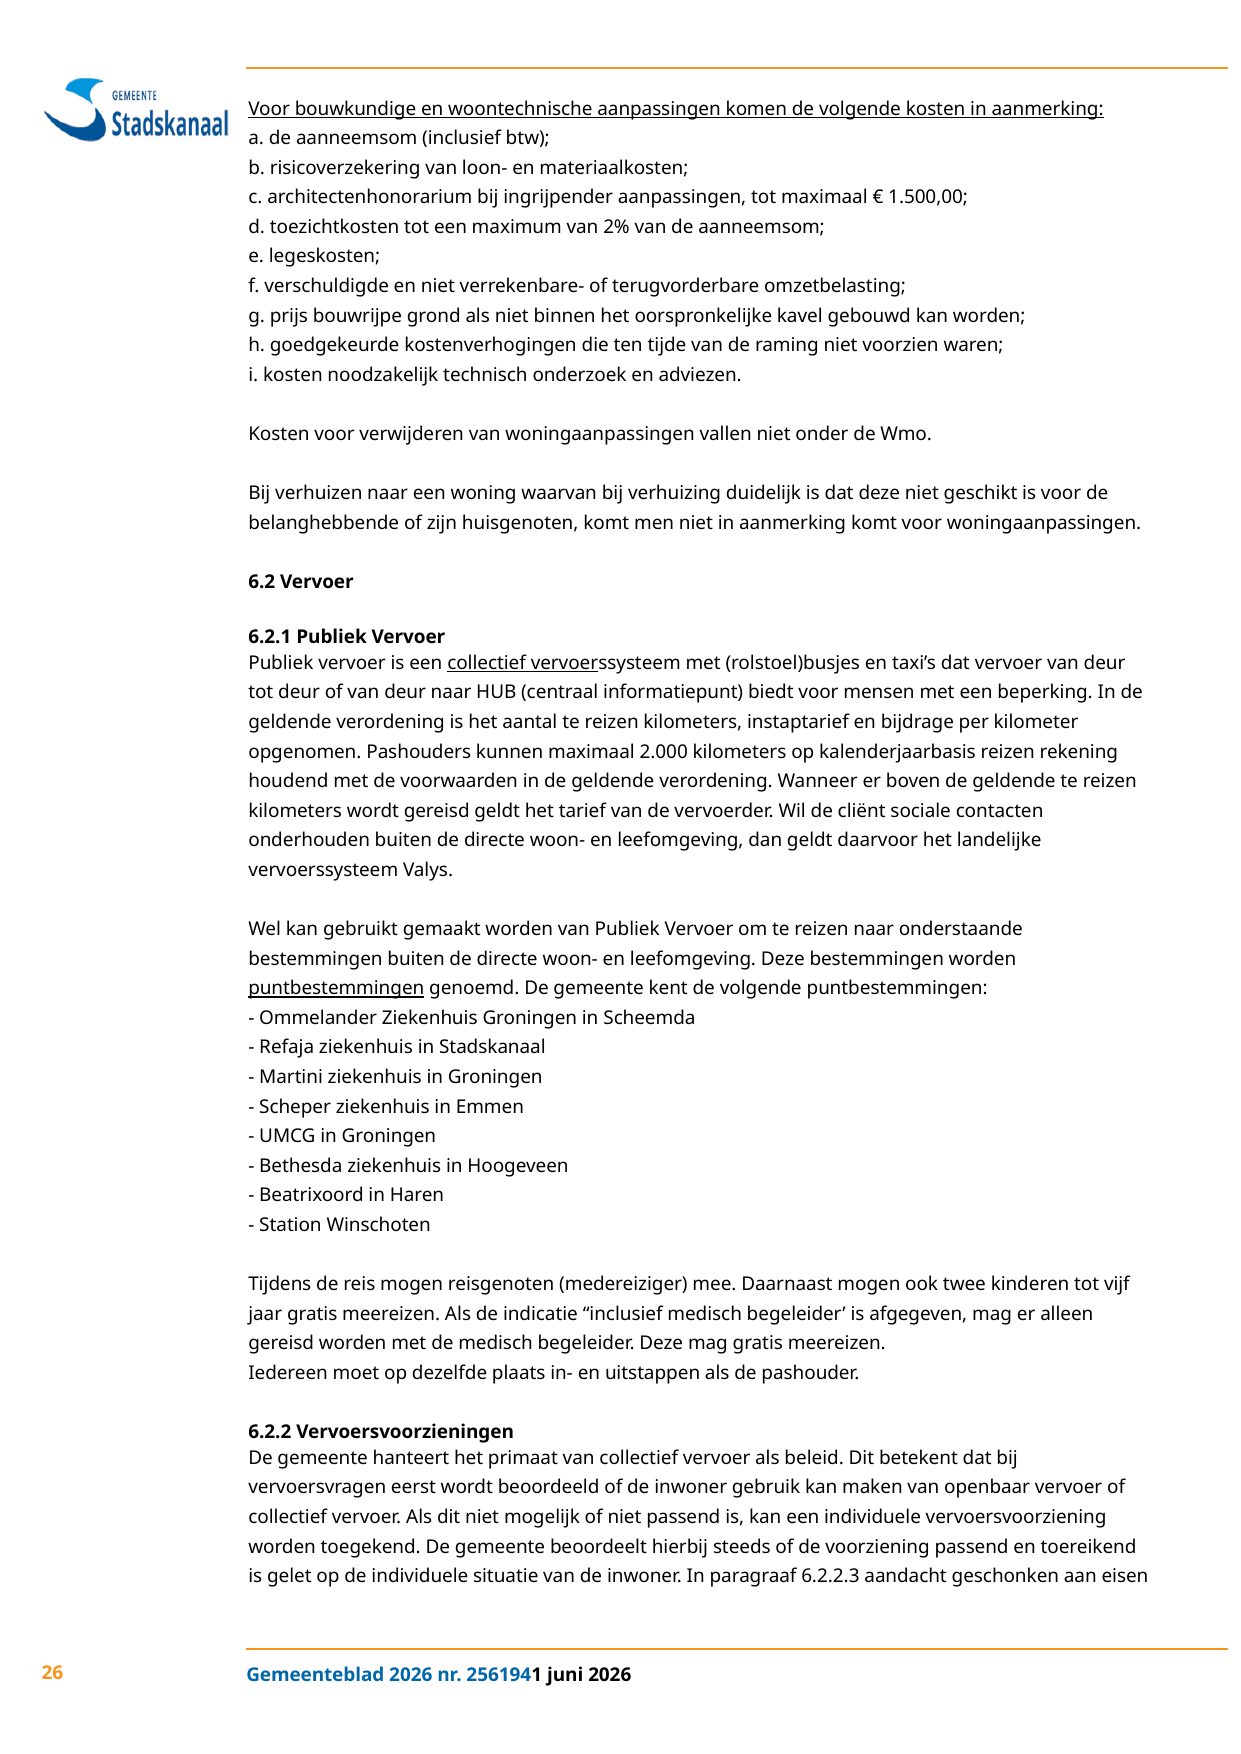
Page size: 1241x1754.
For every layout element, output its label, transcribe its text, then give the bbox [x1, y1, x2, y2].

text - Martini ziekenhuis in Groningen [248, 1063, 1152, 1089]
text i. kosten noodzakelijk technisch onderzoek en adviezen. [248, 361, 1152, 387]
text g. prijs bouwrijpe grond als niet binnen het oorspronkelijke kavel gebouwd kan worden; [248, 302, 1152, 328]
picture [41, 47, 231, 172]
text - Scheper ziekenhuis in Emmen [248, 1093, 1152, 1119]
text De gemeente hanteert het primaat van collectief vervoer als beleid. Dit betekent dat bij vervoersvragen eerst wordt beoordeeld of de inwoner gebruik kan maken van openbaar vervoer of collectief vervoer. Als dit niet mogelijk of niet passend is, kan een individuele vervoersvoorziening worden toegekend. De gemeente beoordeelt hierbij steeds of de voorziening passend en toereikend is gelet op de individuele situatie van de inwoner. In paragraaf 6.2.2.3 aandacht geschonken aan eisen [248, 1444, 1152, 1588]
text - Bethesda ziekenhuis in Hoogeveen [248, 1152, 1152, 1178]
text Wel kan gebruikt gemaakt worden van Publiek Vervoer om te reizen naar onderstaande bestemmingen buiten de directe woon- en leefomgeving. Deze bestemmingen worden puntbestemmingen genoemd. De gemeente kent de volgende puntbestemmingen: [248, 915, 1152, 1000]
text - UMCG in Groningen [248, 1122, 1152, 1148]
text Voor bouwkundige en woontechnische aanpassingen komen de volgende kosten in aanmerking: [248, 95, 1152, 121]
text 6.2 Vervoer [248, 568, 1152, 594]
text b. risicoverzekering van loon- en materiaalkosten; [248, 154, 1152, 180]
text - Refaja ziekenhuis in Stadskanaal [248, 1034, 1152, 1059]
text h. goedgekeurde kostenverhogingen die ten tijde van de raming niet voorzien waren; [248, 331, 1152, 357]
text Iedereen moet op dezelfde plaats in- en uitstappen als de pashouder. [248, 1359, 1152, 1385]
text c. architectenhonorarium bij ingrijpender aanpassingen, tot maximaal € 1.500,00; [248, 183, 1152, 209]
text Kosten voor verwijderen van woningaanpassingen vallen niet onder de Wmo. [248, 420, 1152, 446]
text - Ommelander Ziekenhuis Groningen in Scheemda [248, 1004, 1152, 1030]
text Bij verhuizen naar een woning waarvan bij verhuizing duidelijk is dat deze niet geschikt is voor de belanghebbende of zijn huisgenoten, komt men niet in aanmerking komt voor woningaanpassingen. [248, 479, 1152, 535]
text a. de aanneemsom (inclusief btw); [248, 124, 1152, 150]
text Publiek vervoer is een collectief vervoerssysteem met (rolstoel)busjes en taxi’s dat vervoer van deur tot deur of van deur naar HUB (centraal informatiepunt) biedt voor mensen met een beperking. In de geldende verordening is het aantal te reizen kilometers, instaptarief en bijdrage per kilometer opgenomen. Pashouders kunnen maximaal 2.000 kilometers op kalenderjaarbasis reizen rekening houdend met de voorwaarden in de geldende verordening. Wanneer er boven de geldende te reizen kilometers wordt gereisd geldt het tarief van de vervoerder. Wil de cliënt sociale contacten onderhouden buiten de directe woon- en leefomgeving, dan geldt daarvoor het landelijke vervoerssysteem Valys. [248, 649, 1152, 882]
text 6.2.1 Publiek Vervoer [248, 623, 1152, 649]
text - Station Winschoten [248, 1211, 1152, 1237]
text f. verschuldigde en niet verrekenbare- of terugvorderbare omzetbelasting; [248, 272, 1152, 298]
text - Beatrixoord in Haren [248, 1182, 1152, 1207]
text Tijdens de reis mogen reisgenoten (medereiziger) mee. Daarnaast mogen ook twee kinderen tot vijf jaar gratis meereizen. Als de indicatie “inclusief medisch begeleider’ is afgegeven, mag er alleen gereisd worden met de medisch begeleider. Deze mag gratis meereizen. [248, 1270, 1152, 1355]
text d. toezichtkosten tot een maximum van 2% van de aanneemsom; [248, 213, 1152, 239]
text e. legeskosten; [248, 243, 1152, 268]
text 6.2.2 Vervoersvoorzieningen [248, 1418, 1152, 1444]
